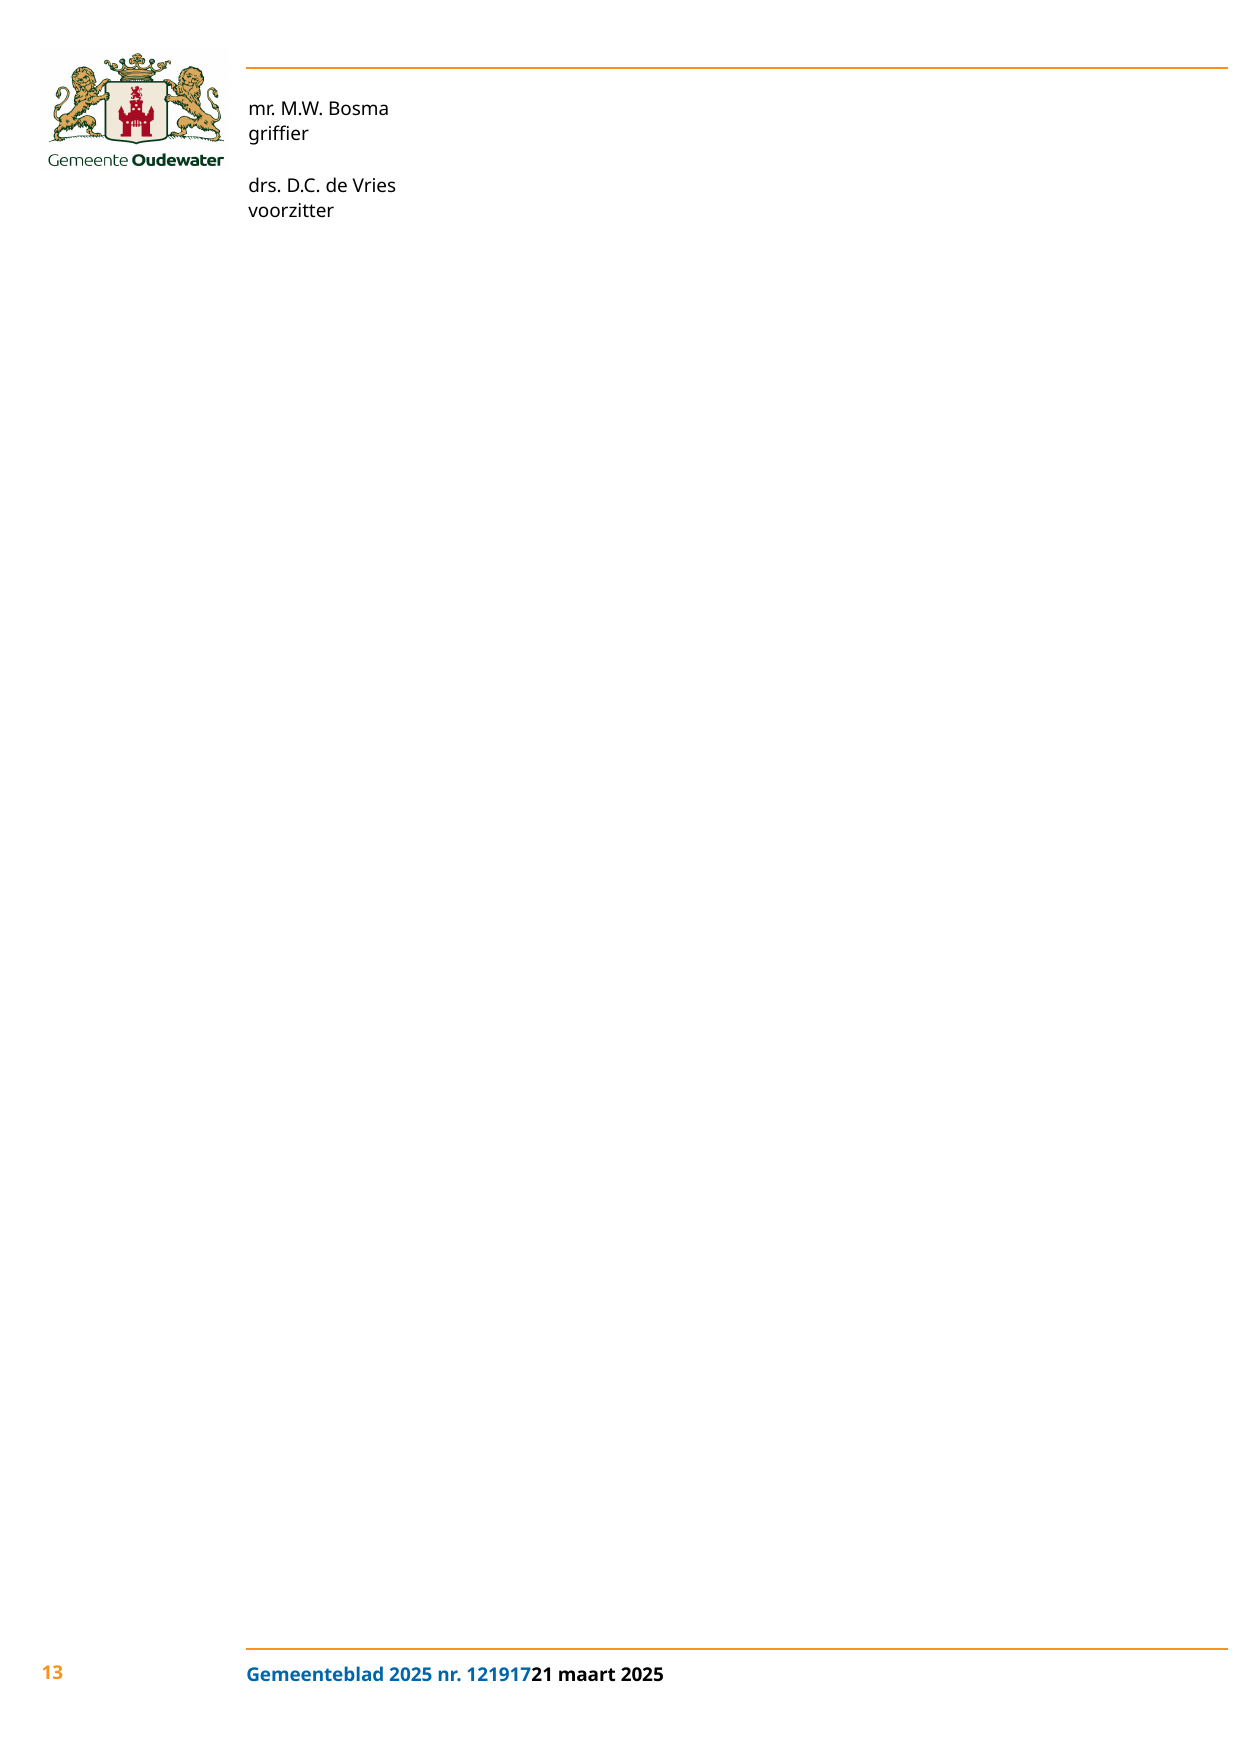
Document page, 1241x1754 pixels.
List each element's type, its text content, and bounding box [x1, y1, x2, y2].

text griffier [248, 121, 1152, 146]
text mr. M.W. Bosma [248, 95, 1152, 121]
text drs. D.C. de Vries [248, 172, 1152, 198]
picture [41, 47, 231, 172]
text voorzitter [248, 198, 1152, 223]
